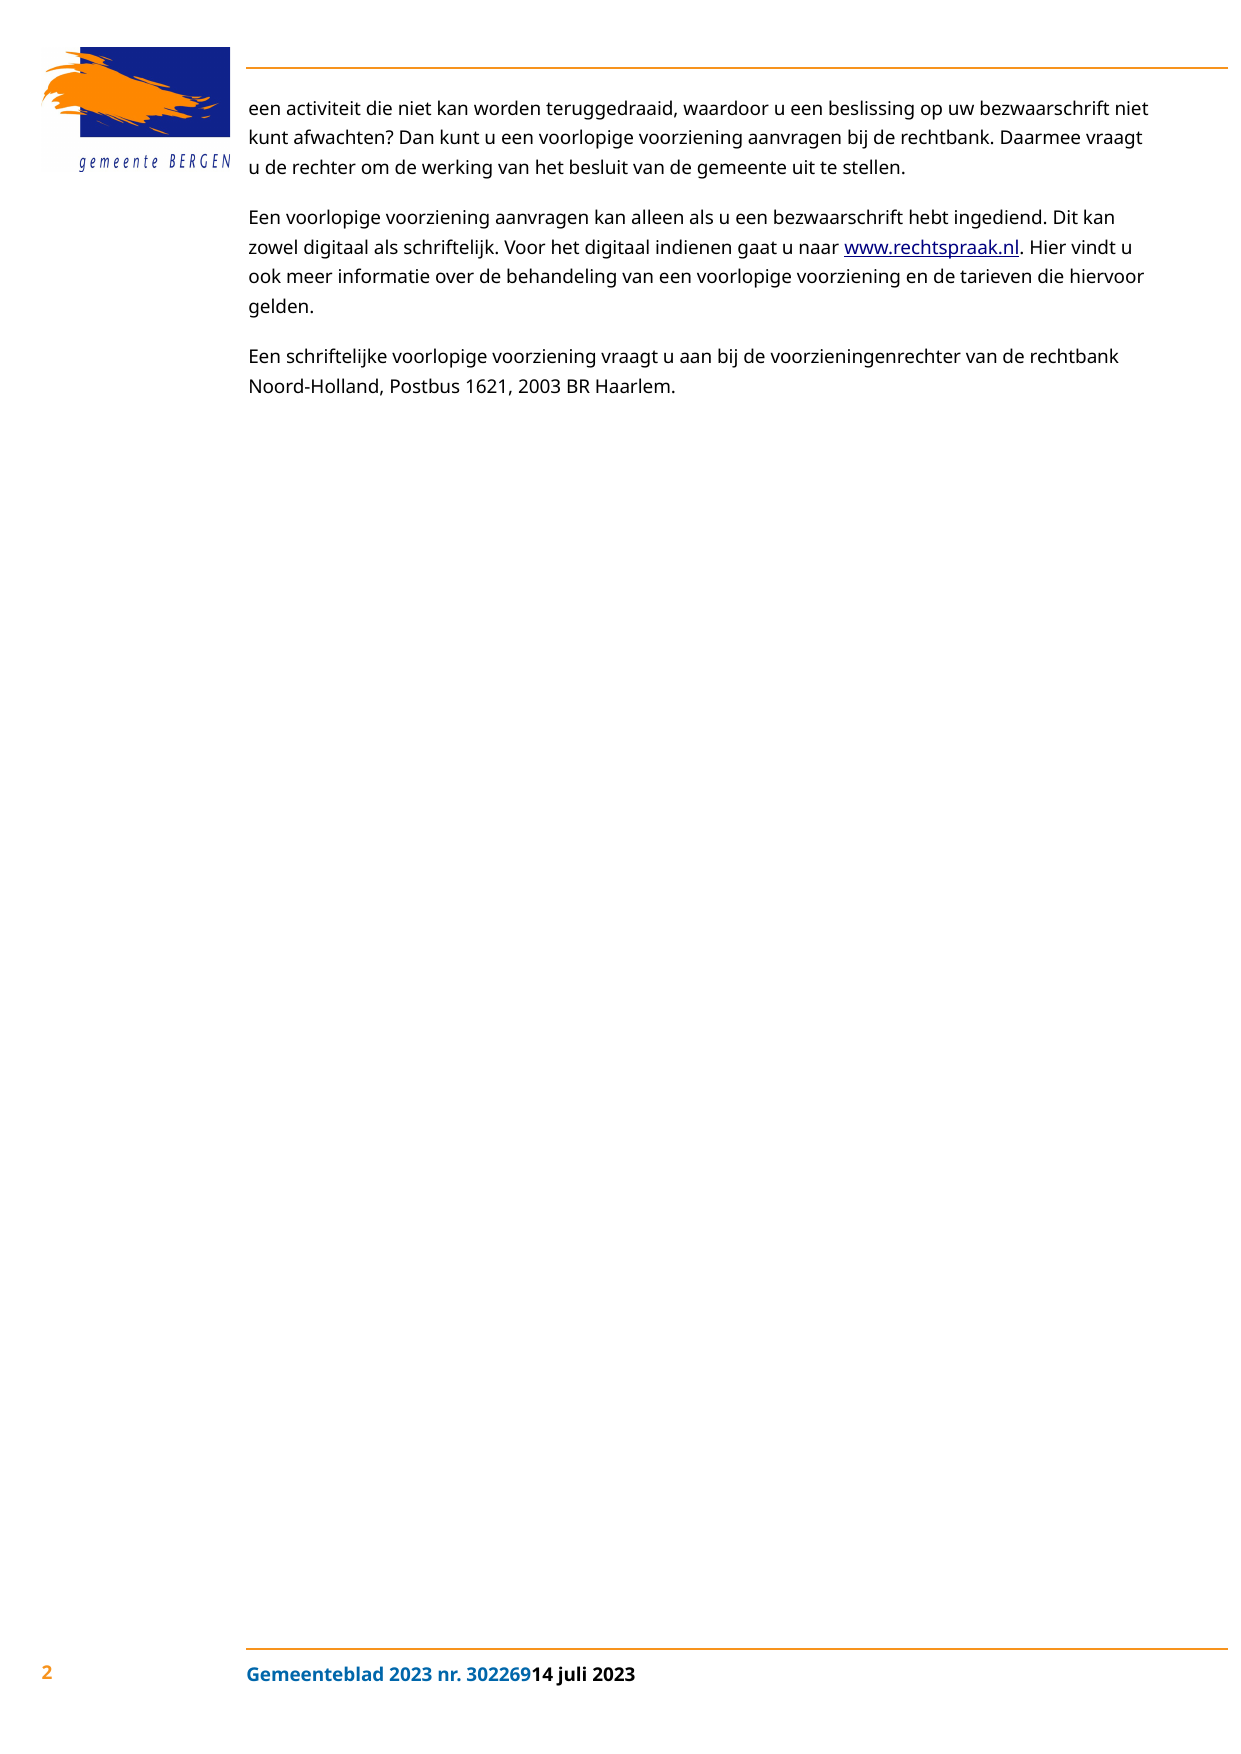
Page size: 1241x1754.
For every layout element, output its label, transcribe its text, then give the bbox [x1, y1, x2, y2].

picture [41, 47, 231, 172]
text een activiteit die niet kan worden teruggedraaid, waardoor u een beslissing op uw bezwaarschrift niet kunt afwachten? Dan kunt u een voorlopige voorziening aanvragen bij de rechtbank. Daarmee vraagt u de rechter om de werking van het besluit van de gemeente uit te stellen. [248, 95, 1152, 180]
text Een schriftelijke voorlopige voorziening vraagt u aan bij de voorzieningenrechter van de rechtbank Noord-Holland, Postbus 1621, 2003 BR Haarlem. [248, 343, 1152, 399]
text Een voorlopige voorziening aanvragen kan alleen als u een bezwaarschrift hebt ingediend. Dit kan zowel digitaal als schriftelijk. Voor het digitaal indienen gaat u naar www.rechtspraak.nl. Hier vindt u ook meer informatie over de behandeling van een voorlopige voorziening en de tarieven die hiervoor gelden. [248, 204, 1152, 319]
